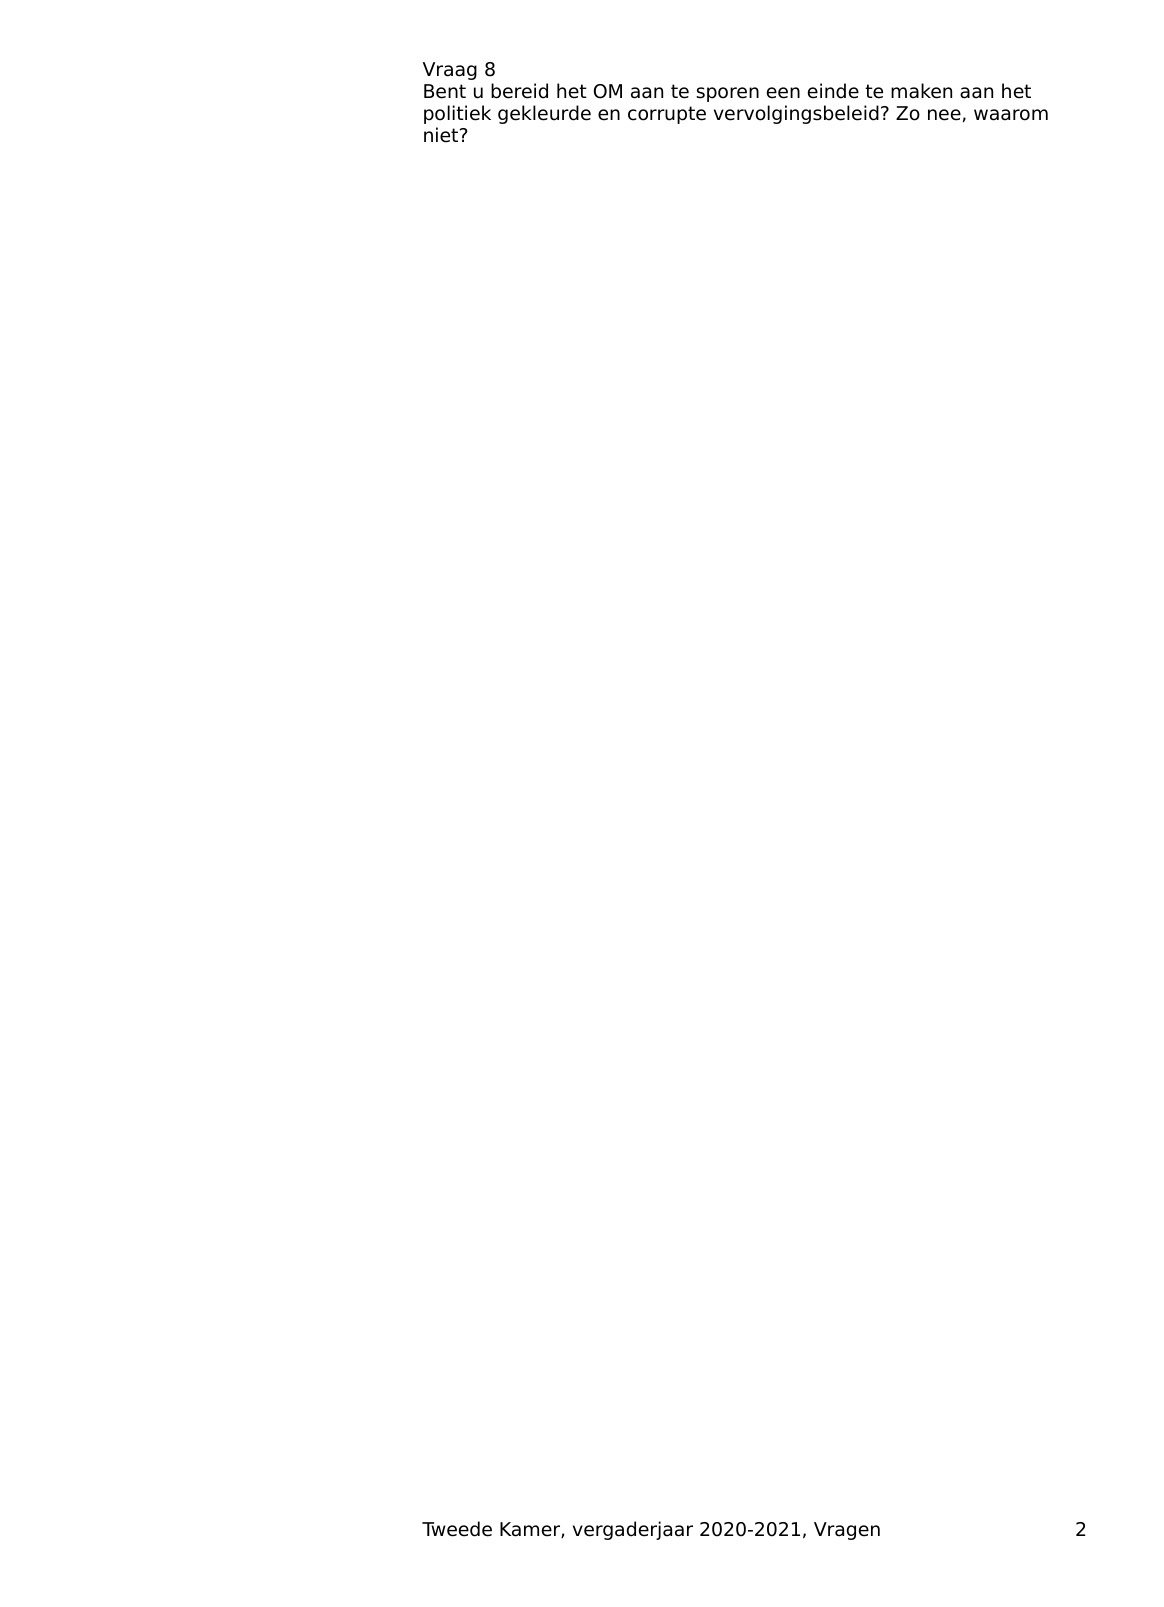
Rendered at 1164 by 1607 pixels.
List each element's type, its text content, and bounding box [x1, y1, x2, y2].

text Bent u bereid het OM aan te sporen een einde te maken aan het politiek gekleurde en corrupte vervolgingsbeleid? Zo nee, waarom niet? [422, 81, 1087, 147]
text Vraag 8 [422, 59, 1087, 81]
